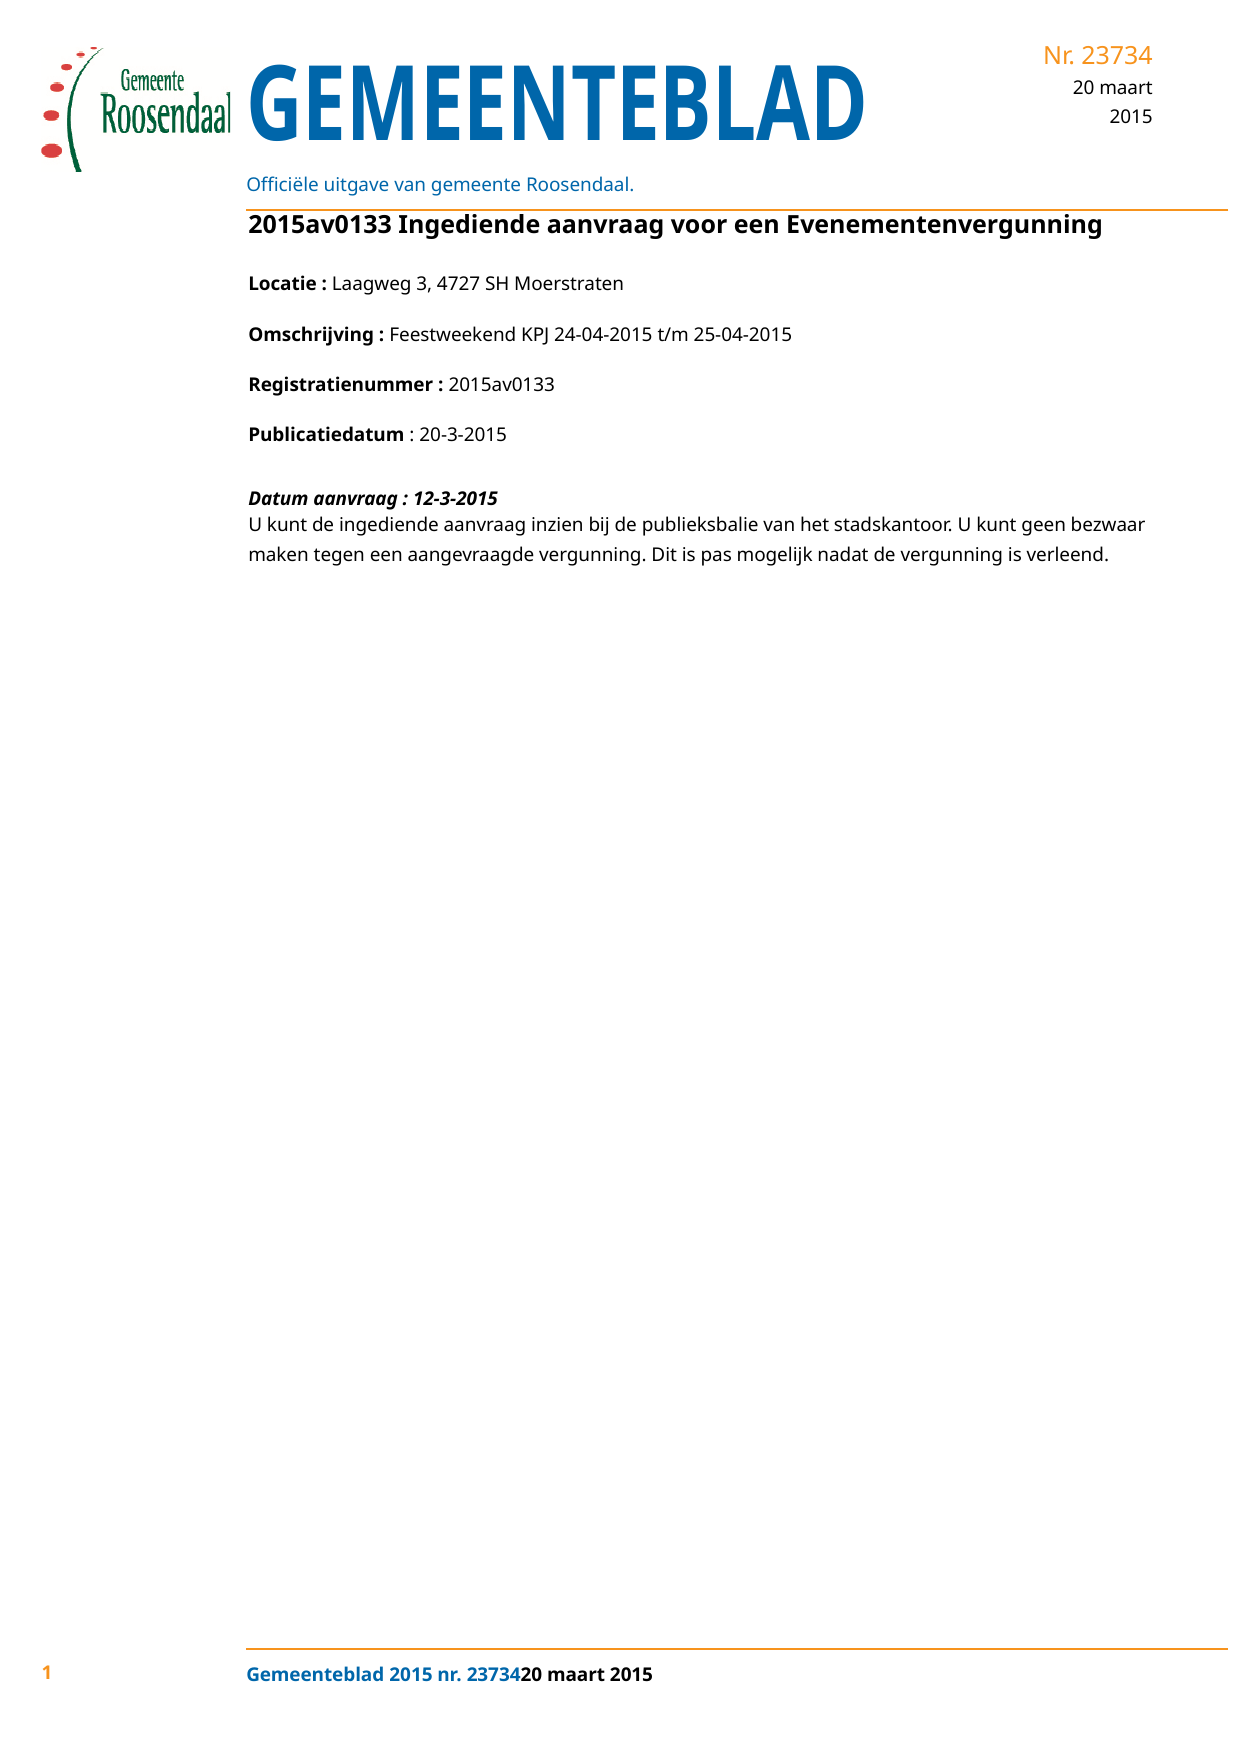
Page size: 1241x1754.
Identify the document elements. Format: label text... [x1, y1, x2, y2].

text Datum aanvraag : 12-3-2015 [248, 486, 1152, 511]
picture [41, 47, 231, 172]
text Publicatiedatum : 20-3-2015 [248, 422, 1152, 447]
text Registratienummer : 2015av0133 [248, 371, 1152, 397]
text Omschrijving : Feestweekend KPJ 24-04-2015 t/m 25-04-2015 [248, 321, 1152, 346]
text U kunt de ingediende aanvraag inzien bij de publieksbalie van het stadskantoor. U kunt geen bezwaar maken tegen een aangevraagde vergunning. Dit is pas mogelijk nadat de vergunning is verleend. [248, 511, 1152, 567]
text Locatie : Laagweg 3, 4727 SH Moerstraten [248, 270, 1152, 296]
text 2015av0133 Ingediende aanvraag voor een Evenementenvergunning [248, 211, 1152, 241]
